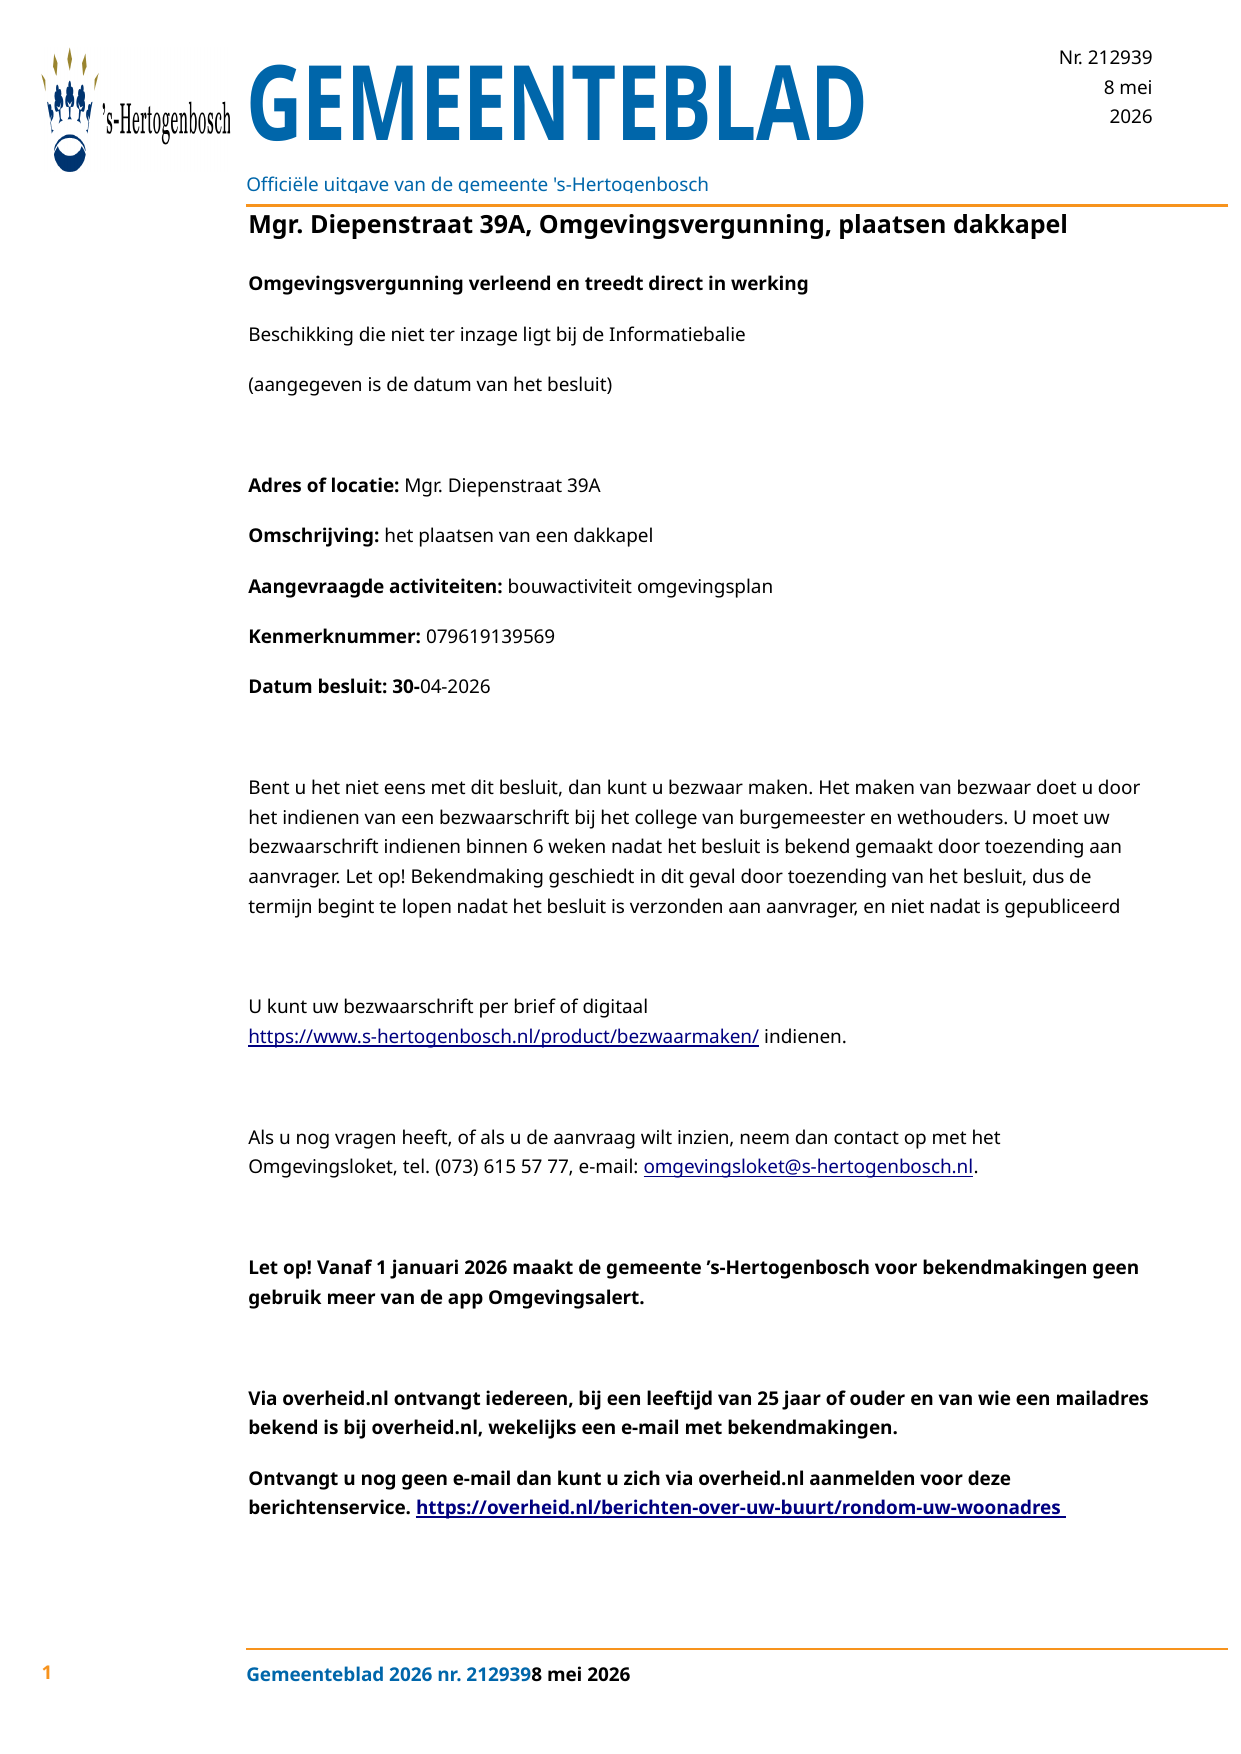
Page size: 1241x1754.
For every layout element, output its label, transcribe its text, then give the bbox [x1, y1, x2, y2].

text Ontvangt u nog geen e-mail dan kunt u zich via overheid.nl aanmelden voor deze berichtenservice. https://overheid.nl/berichten-over-uw-buurt/rondom-uw-woonadres [248, 1465, 1152, 1520]
text Bent u het niet eens met dit besluit, dan kunt u bezwaar maken. Het maken van bezwaar doet u door het indienen van een bezwaarschrift bij het college van burgemeester en wethouders. U moet uw bezwaarschrift indienen binnen 6 weken nadat het besluit is bekend gemaakt door toezending aan aanvrager. Let op! Bekendmaking geschiedt in dit geval door toezending van het besluit, dus de termijn begint te lopen nadat het besluit is verzonden aan aanvrager, en niet nadat is gepubliceerd [248, 774, 1152, 918]
text Omschrijving: het plaatsen van een dakkapel [248, 522, 1152, 548]
text U kunt uw bezwaarschrift per brief of digitaal https://www.s-hertogenbosch.nl/product/bezwaarmaken/ indienen. [248, 994, 1152, 1049]
text (aangegeven is de datum van het besluit) [248, 371, 1152, 397]
text Let op! Vanaf 1 januari 2026 maakt de gemeente ’s-Hertogenbosch voor bekendmakingen geen gebruik meer van de app Omgevingsalert. [248, 1254, 1152, 1310]
picture [41, 47, 231, 172]
text Mgr. Diepenstraat 39A, Omgevingsvergunning, plaatsen dakkapel [248, 207, 1152, 241]
text Aangevraagde activiteiten: bouwactiviteit omgevingsplan [248, 573, 1152, 598]
text Omgevingsvergunning verleend en treedt direct in werking [248, 270, 1152, 296]
text Als u nog vragen heeft, of als u de aanvraag wilt inzien, neem dan contact op met het Omgevingsloket, tel. (073) 615 57 77, e-mail: omgevingsloket@s-hertogenbosch.nl. [248, 1124, 1152, 1179]
text Kenmerknummer: 079619139569 [248, 623, 1152, 649]
text Via overheid.nl ontvangt iedereen, bij een leeftijd van 25 jaar of ouder en van wie een mailadres bekend is bij overheid.nl, wekelijks een e-mail met bekendmakingen. [248, 1385, 1152, 1440]
text Adres of locatie: Mgr. Diepenstraat 39A [248, 472, 1152, 498]
text Beschikking die niet ter inzage ligt bij de Informatiebalie [248, 321, 1152, 346]
text Datum besluit: 30-04-2026 [248, 674, 1152, 699]
